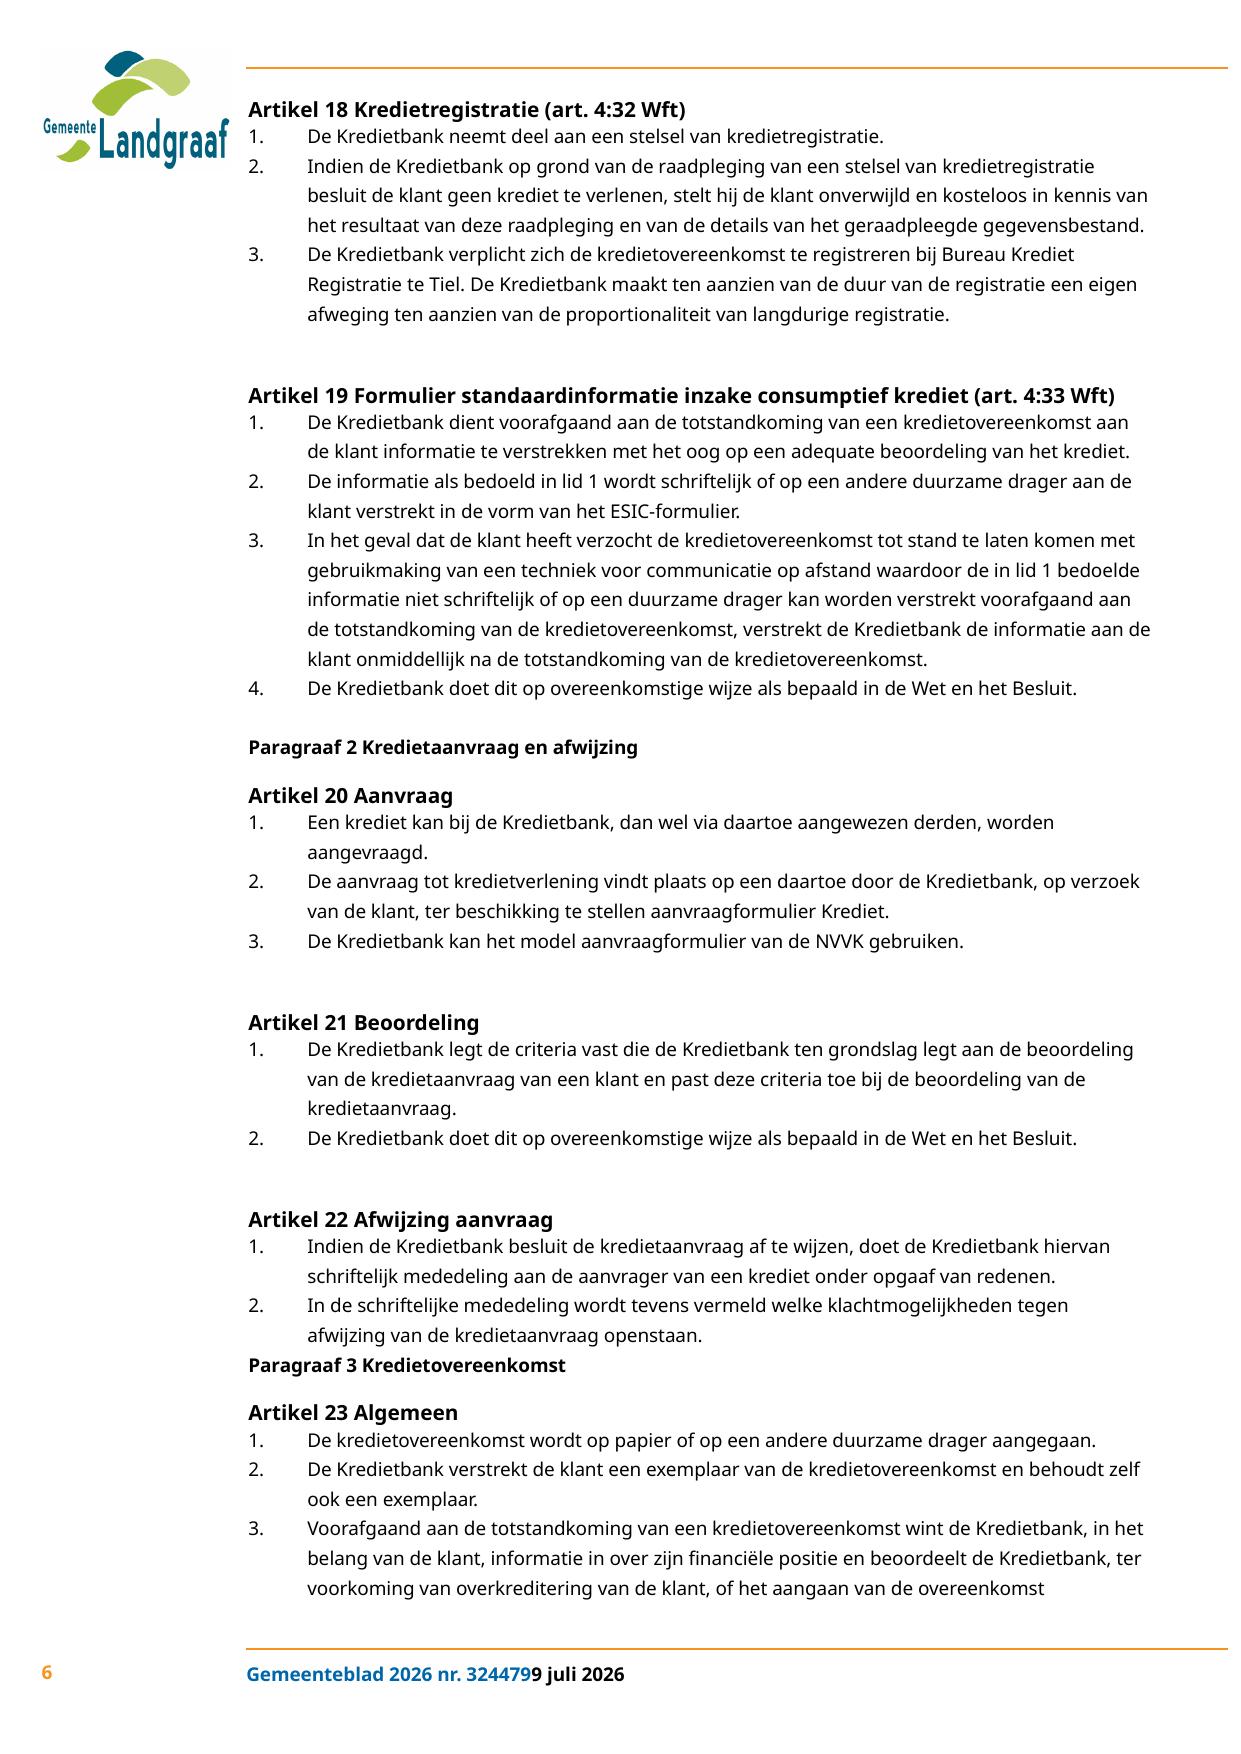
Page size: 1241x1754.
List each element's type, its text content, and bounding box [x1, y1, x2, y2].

list De informatie als bedoeld in lid 1 wordt schriftelijk of op een andere duurzame drager aan de klant verstrekt in de vorm van het ESIC-formulier. [248, 468, 1152, 524]
list De Kredietbank legt de criteria vast die de Kredietbank ten grondslag legt aan de beoordeling van de kredietaanvraag van een klant en past deze criteria toe bij de beoordeling van de kredietaanvraag. [248, 1036, 1152, 1121]
list De Kredietbank doet dit op overeenkomstige wijze als bepaald in de Wet en het Besluit. [248, 1125, 1152, 1151]
text Paragraaf 3 Kredietovereenkomst [248, 1352, 1152, 1378]
list De Kredietbank verplicht zich de kredietovereenkomst te registreren bij Bureau Krediet Registratie te Tiel. De Kredietbank maakt ten aanzien van de duur van de registratie een eigen afweging ten aanzien van de proportionaliteit van langdurige registratie. [248, 242, 1152, 326]
picture [41, 47, 231, 172]
list Een krediet kan bij de Kredietbank, dan wel via daartoe aangewezen derden, worden aangevraagd. [248, 809, 1152, 865]
text Artikel 18 Kredietregistratie (art. 4:32 Wft) [248, 95, 1152, 123]
list In de schriftelijke mededeling wordt tevens vermeld welke klachtmogelijkheden tegen afwijzing van de kredietaanvraag openstaan. [248, 1293, 1152, 1348]
text Artikel 19 Formulier standaardinformatie inzake consumptief krediet (art. 4:33 Wft) [248, 381, 1152, 409]
list De Kredietbank neemt deel aan een stelsel van kredietregistratie. [248, 123, 1152, 149]
text Artikel 21 Beoordeling [248, 1008, 1152, 1036]
list Indien de Kredietbank op grond van de raadpleging van een stelsel van kredietregistratie besluit de klant geen krediet te verlenen, stelt hij de klant onverwijld en kosteloos in kennis van het resultaat van deze raadpleging en van de details van het geraadpleegde gegevensbestand. [248, 153, 1152, 238]
list De Kredietbank kan het model aanvraagformulier van de NVVK gebruiken. [248, 928, 1152, 954]
list De Kredietbank doet dit op overeenkomstige wijze als bepaald in de Wet en het Besluit. [248, 675, 1152, 701]
list De kredietovereenkomst wordt op papier of op een andere duurzame drager aangegaan. [248, 1427, 1152, 1453]
list In het geval dat de klant heeft verzocht de kredietovereenkomst tot stand te laten komen met gebruikmaking van een techniek voor communicatie op afstand waardoor de in lid 1 bedoelde informatie niet schriftelijk of op een duurzame drager kan worden verstrekt voorafgaand aan de totstandkoming van de kredietovereenkomst, verstrekt de Kredietbank de informatie aan de klant onmiddellijk na de totstandkoming van de kredietovereenkomst. [248, 527, 1152, 672]
text Artikel 22 Afwijzing aanvraag [248, 1205, 1152, 1233]
list De aanvraag tot kredietverlening vindt plaats op een daartoe door de Kredietbank, op verzoek van de klant, ter beschikking te stellen aanvraagformulier Krediet. [248, 869, 1152, 924]
text Artikel 23 Algemeen [248, 1398, 1152, 1427]
list De Kredietbank dient voorafgaand aan de totstandkoming van een kredietovereenkomst aan de klant informatie te verstrekken met het oog op een adequate beoordeling van het krediet. [248, 409, 1152, 464]
text Artikel 20 Aanvraag [248, 781, 1152, 809]
list Indien de Kredietbank besluit de kredietaanvraag af te wijzen, doet de Kredietbank hiervan schriftelijk mededeling aan de aanvrager van een krediet onder opgaaf van redenen. [248, 1233, 1152, 1289]
text Paragraaf 2 Kredietaanvraag en afwijzing [248, 734, 1152, 760]
list De Kredietbank verstrekt de klant een exemplaar van de kredietovereenkomst en behoudt zelf ook een exemplaar. [248, 1456, 1152, 1512]
list Voorafgaand aan de totstandkoming van een kredietovereenkomst wint de Kredietbank, in het belang van de klant, informatie in over zijn financiële positie en beoordeelt de Kredietbank, ter voorkoming van overkreditering van de klant, of het aangaan van de overeenkomst [248, 1516, 1152, 1601]
